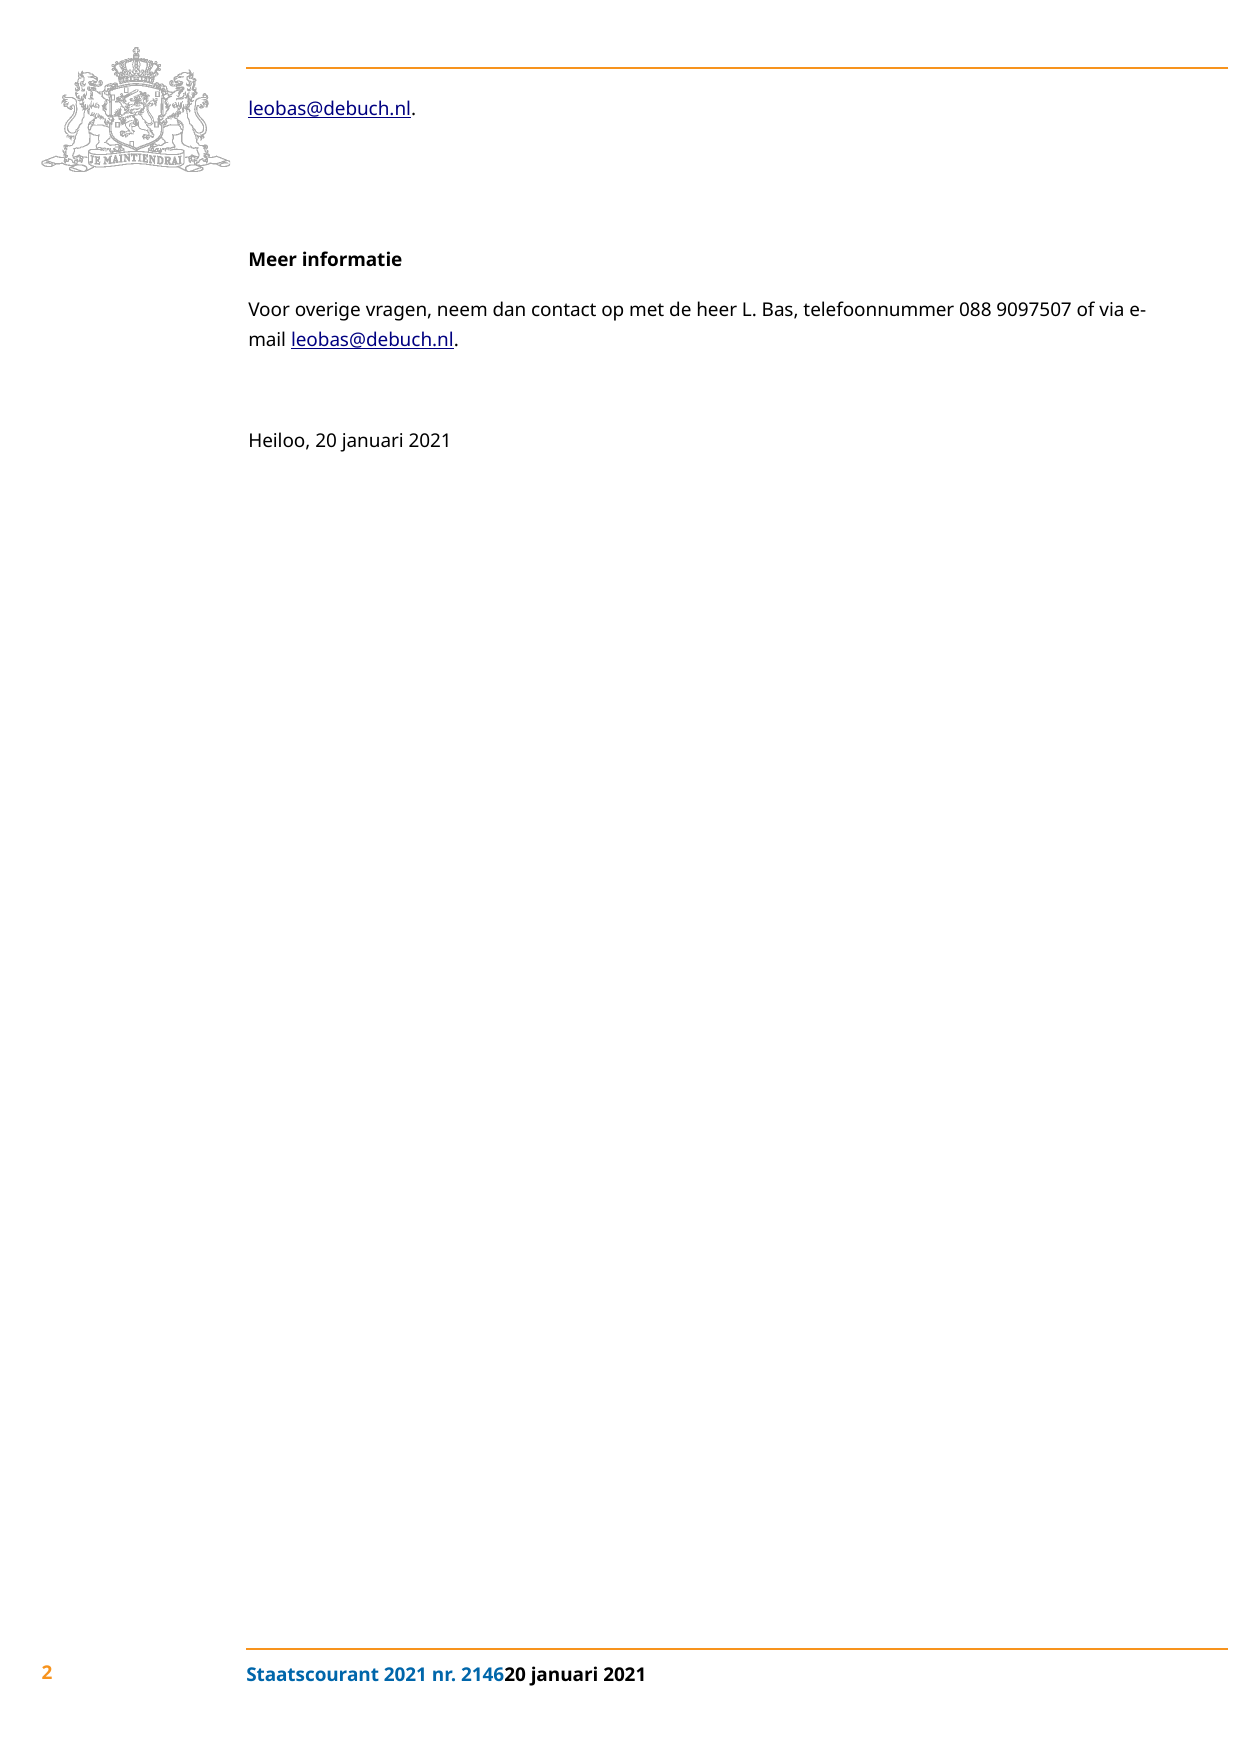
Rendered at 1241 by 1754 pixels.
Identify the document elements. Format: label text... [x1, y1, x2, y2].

text Voor overige vragen, neem dan contact op met de heer L. Bas, telefoonnummer 088 9097507 of via e-mail leobas@debuch.nl. [248, 296, 1152, 352]
text Heiloo, 20 januari 2021 [248, 427, 1152, 453]
picture [41, 47, 231, 172]
text Meer informatie [248, 246, 1152, 272]
text leobas@debuch.nl. [248, 95, 1152, 121]
